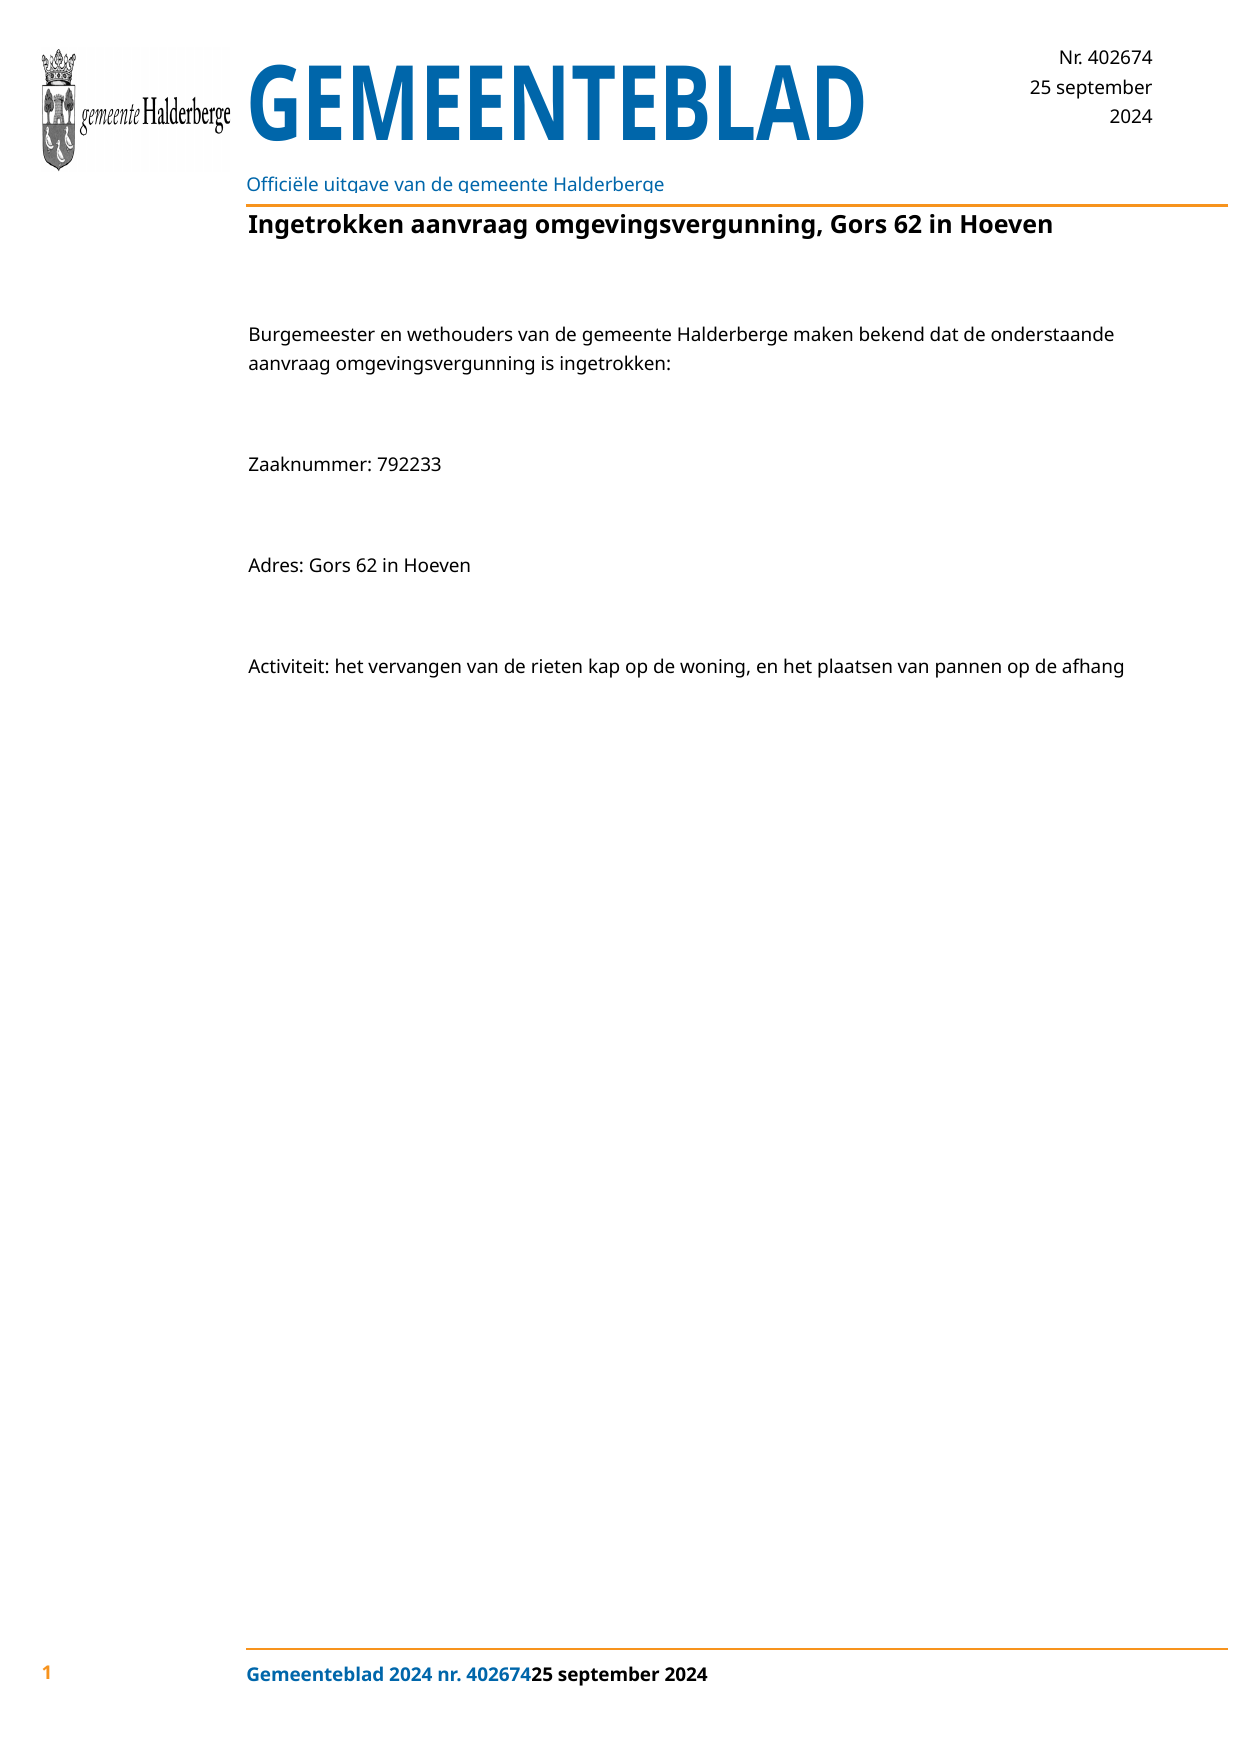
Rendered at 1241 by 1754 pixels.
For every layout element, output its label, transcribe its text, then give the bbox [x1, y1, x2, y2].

text Activiteit: het vervangen van de rieten kap op de woning, en het plaatsen van pannen op de afhang [248, 653, 1152, 678]
text Ingetrokken aanvraag omgevingsvergunning, Gors 62 in Hoeven [248, 207, 1152, 241]
text Burgemeester en wethouders van de gemeente Halderberge maken bekend dat de onderstaande aanvraag omgevingsvergunning is ingetrokken: [248, 321, 1152, 376]
text Adres: Gors 62 in Hoeven [248, 552, 1152, 578]
picture [41, 47, 231, 172]
text Zaaknummer: 792233 [248, 451, 1152, 477]
